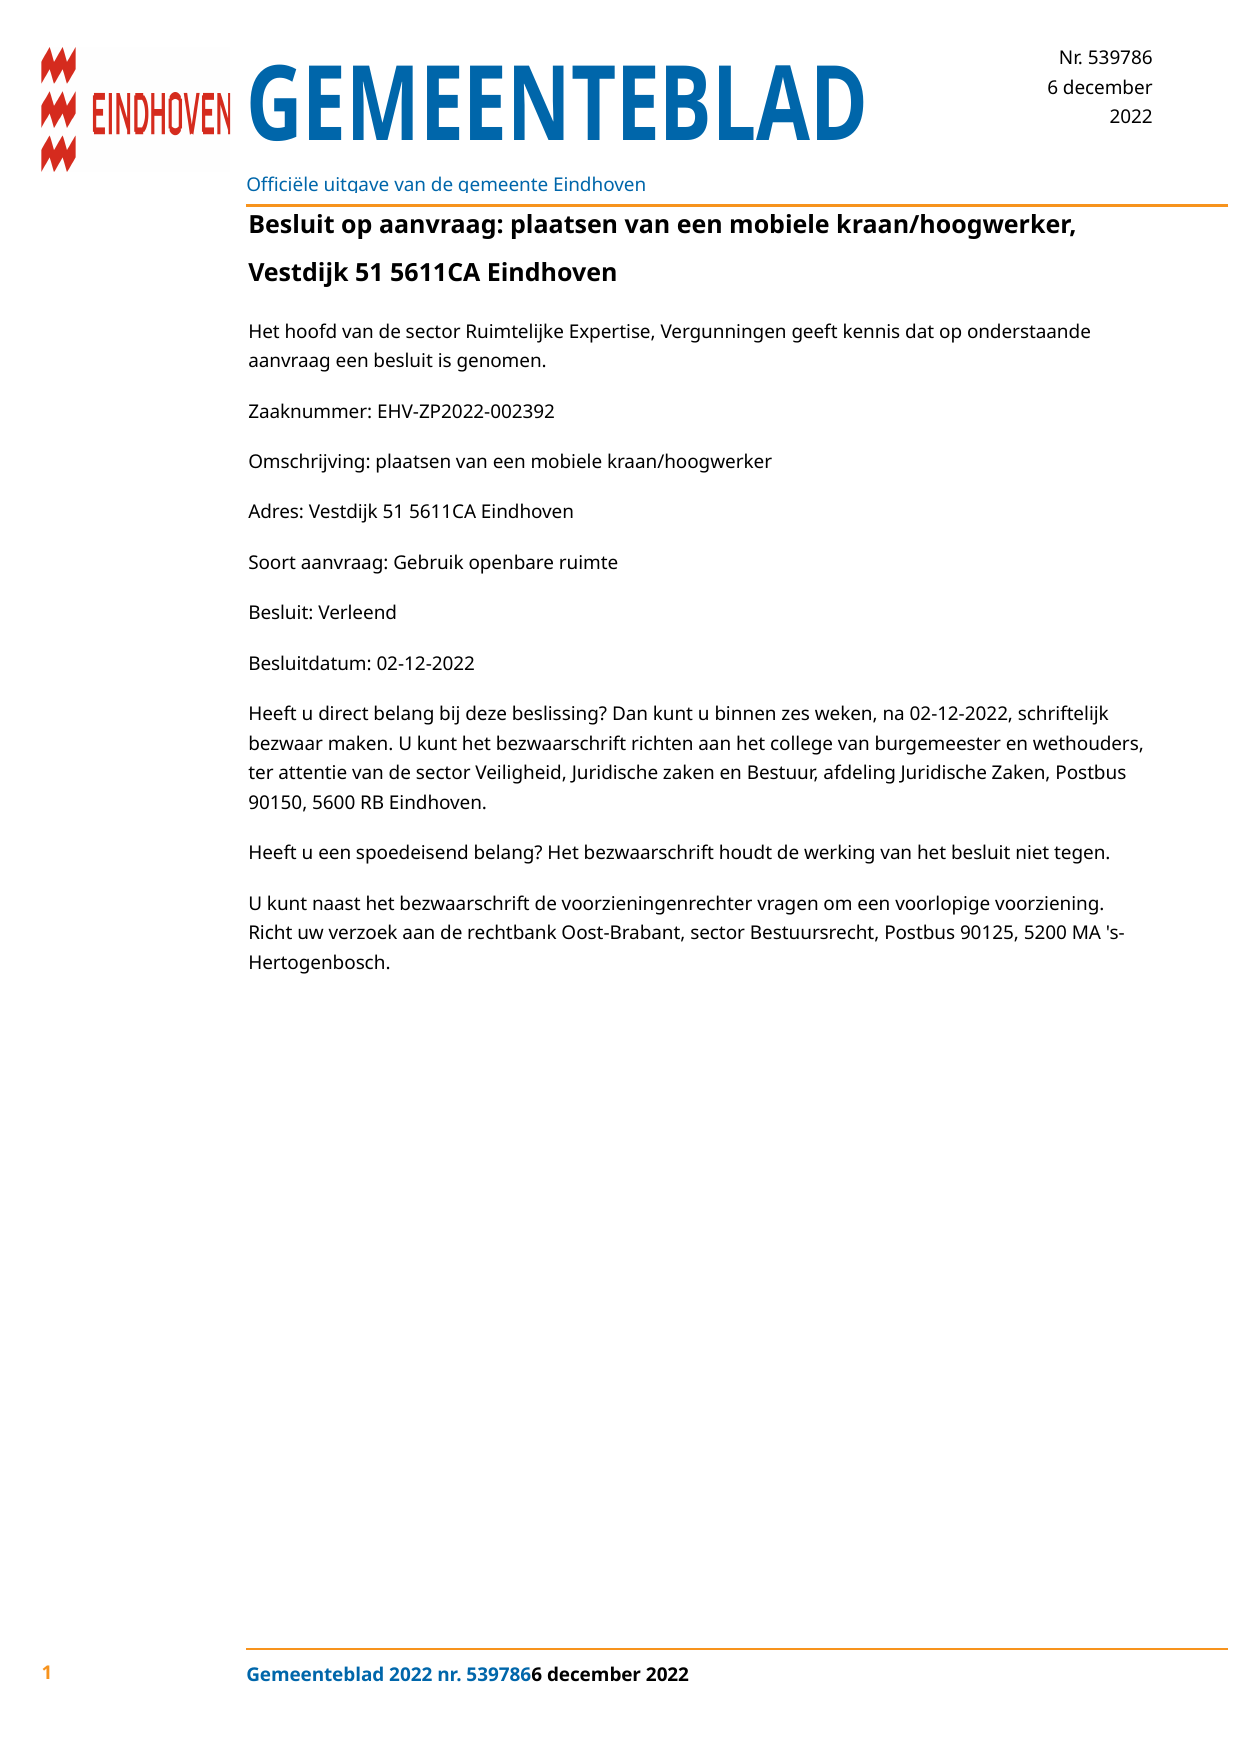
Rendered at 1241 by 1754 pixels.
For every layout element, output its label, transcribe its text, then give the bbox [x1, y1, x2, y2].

text Besluitdatum: 02-12-2022 [248, 650, 1152, 676]
text Zaaknummer: EHV-ZP2022-002392 [248, 398, 1152, 424]
text Omschrijving: plaatsen van een mobiele kraan/hoogwerker [248, 448, 1152, 474]
text Besluit: Verleend [248, 599, 1152, 625]
picture [41, 47, 231, 172]
text Besluit op aanvraag: plaatsen van een mobiele kraan/hoogwerker, Vestdijk 51 5611CA Eindhoven [248, 207, 1152, 288]
text Het hoofd van de sector Ruimtelijke Expertise, Vergunningen geeft kennis dat op onderstaande aanvraag een besluit is genomen. [248, 318, 1152, 373]
text Soort aanvraag: Gebruik openbare ruimte [248, 549, 1152, 575]
text Heeft u direct belang bij deze beslissing? Dan kunt u binnen zes weken, na 02-12-2022, schriftelijk bezwaar maken. U kunt het bezwaarschrift richten aan het college van burgemeester en wethouders, ter attentie van de sector Veiligheid, Juridische zaken en Bestuur, afdeling Juridische Zaken, Postbus 90150, 5600 RB Eindhoven. [248, 700, 1152, 815]
text Heeft u een spoedeisend belang? Het bezwaarschrift houdt de werking van het besluit niet tegen. [248, 839, 1152, 865]
text Adres: Vestdijk 51 5611CA Eindhoven [248, 499, 1152, 524]
text U kunt naast het bezwaarschrift de voorzieningenrechter vragen om een voorlopige voorziening. Richt uw verzoek aan de rechtbank Oost-Brabant, sector Bestuursrecht, Postbus 90125, 5200 MA 's-Hertogenbosch. [248, 890, 1152, 975]
